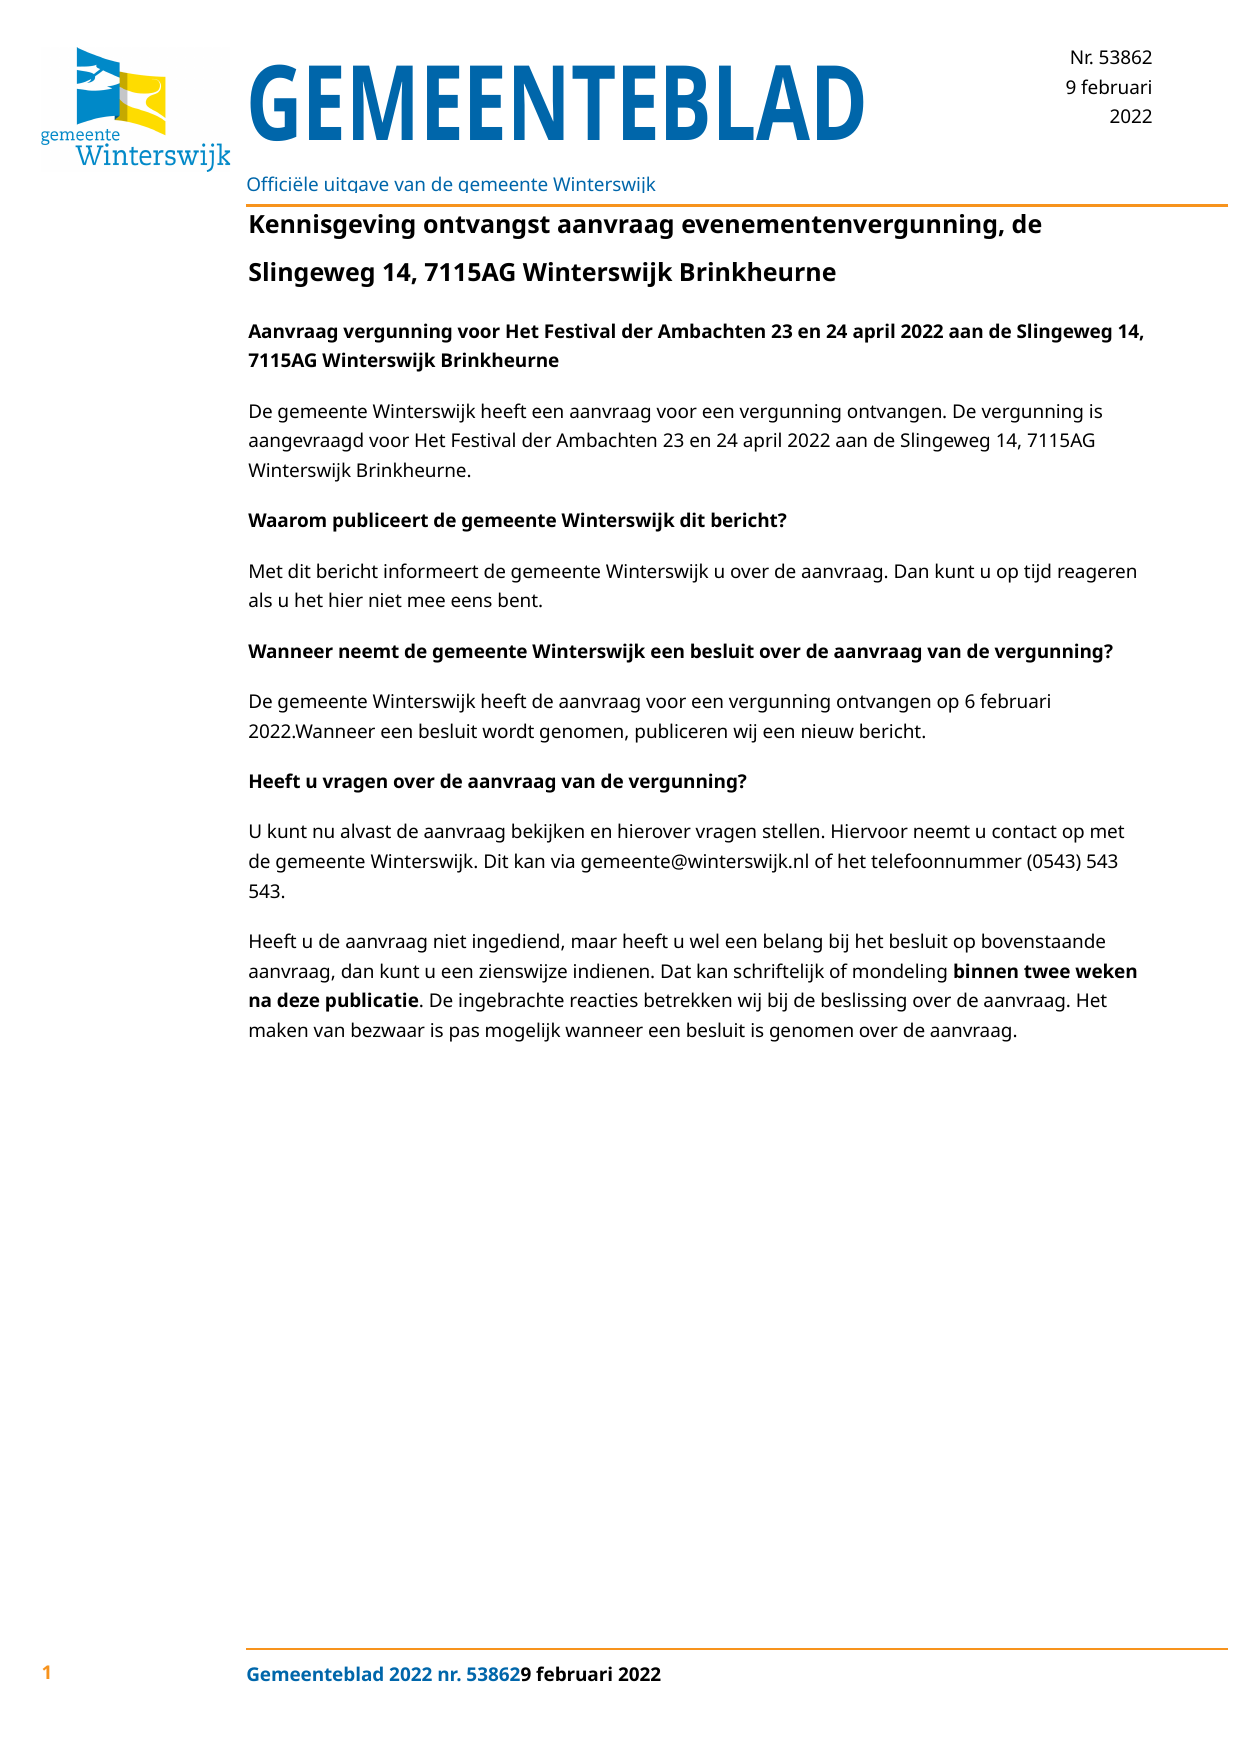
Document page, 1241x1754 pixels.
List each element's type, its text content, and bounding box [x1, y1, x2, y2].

picture [41, 47, 231, 172]
text U kunt nu alvast de aanvraag bekijken en hierover vragen stellen. Hiervoor neemt u contact op met de gemeente Winterswijk. Dit kan via gemeente@winterswijk.nl of het telefoonnummer (0543) 543 543. [248, 819, 1152, 904]
text Met dit bericht informeert de gemeente Winterswijk u over de aanvraag. Dan kunt u op tijd reageren als u het hier niet mee eens bent. [248, 558, 1152, 613]
text De gemeente Winterswijk heeft een aanvraag voor een vergunning ontvangen. De vergunning is aangevraagd voor Het Festival der Ambachten 23 en 24 april 2022 aan de Slingeweg 14, 7115AG Winterswijk Brinkheurne. [248, 398, 1152, 483]
text Aanvraag vergunning voor Het Festival der Ambachten 23 en 24 april 2022 aan de Slingeweg 14, 7115AG Winterswijk Brinkheurne [248, 318, 1152, 373]
text Wanneer neemt de gemeente Winterswijk een besluit over de aanvraag van de vergunning? [248, 638, 1152, 664]
text Waarom publiceert de gemeente Winterswijk dit bericht? [248, 507, 1152, 533]
text Kennisgeving ontvangst aanvraag evenementenvergunning, de Slingeweg 14, 7115AG Winterswijk Brinkheurne [248, 207, 1152, 288]
text Heeft u vragen over de aanvraag van de vergunning? [248, 768, 1152, 794]
picture [225, 153, 231, 162]
text Heeft u de aanvraag niet ingediend, maar heeft u wel een belang bij het besluit op bovenstaande aanvraag, dan kunt u een zienswijze indienen. Dat kan schriftelijk of mondeling binnen twee weken na deze publicatie. De ingebrachte reacties betrekken wij bij de beslissing over de aanvraag. Het maken van bezwaar is pas mogelijk wanneer een besluit is genomen over de aanvraag. [248, 928, 1152, 1043]
text De gemeente Winterswijk heeft de aanvraag voor een vergunning ontvangen op 6 februari 2022.Wanneer een besluit wordt genomen, publiceren wij een nieuw bericht. [248, 688, 1152, 744]
